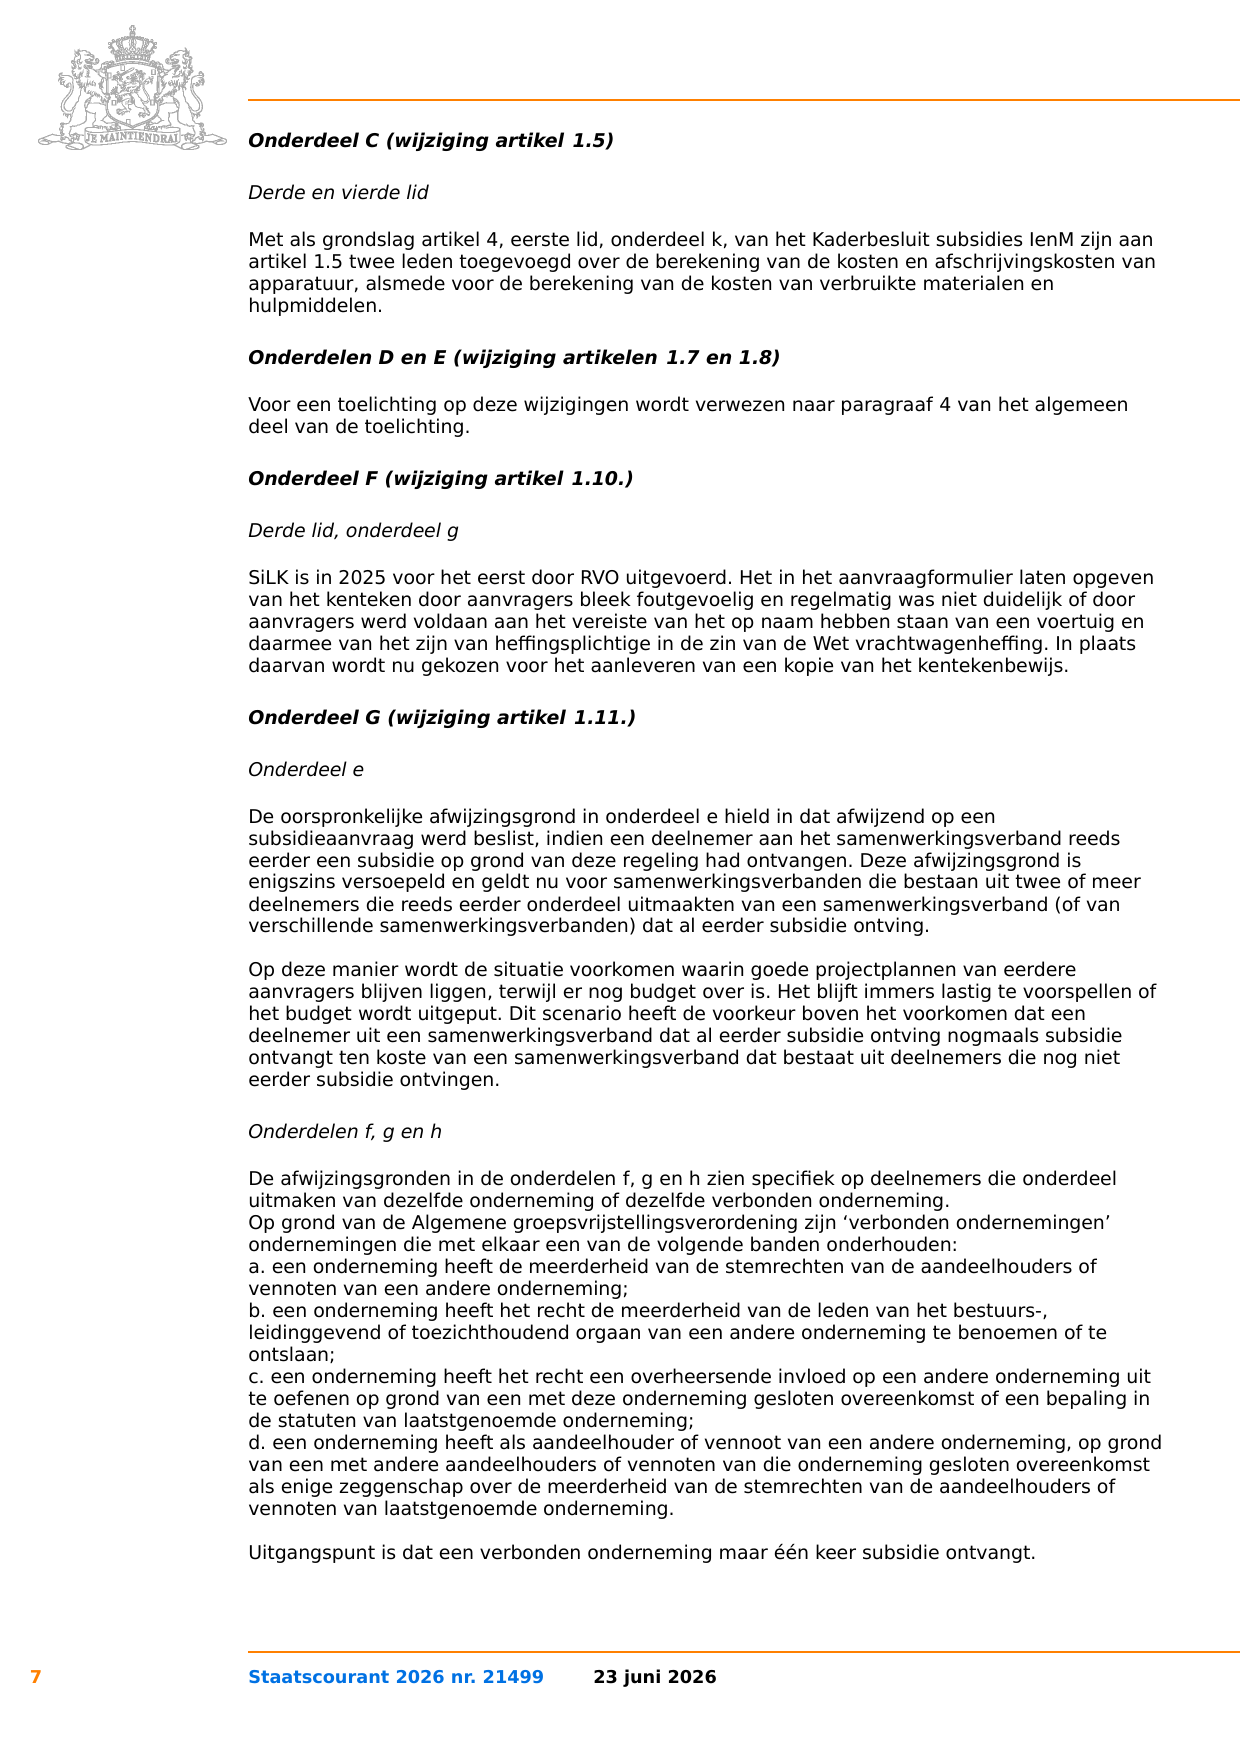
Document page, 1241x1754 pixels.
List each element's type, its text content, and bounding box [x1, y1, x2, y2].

subtitle Onderdelen D en E (wijziging artikelen 1.7 en 1.8) [248, 347, 1163, 369]
text De afwijzingsgronden in de onderdelen f, g en h zien specifiek op deelnemers die onderdeel uitmaken van dezelfde onderneming of dezelfde verbonden onderneming. [248, 1168, 1163, 1212]
text De oorspronkelijke afwijzingsgrond in onderdeel e hield in dat afwijzend op een subsidieaanvraag werd beslist, indien een deelnemer aan het samenwerkingsverband reeds eerder een subsidie op grond van deze regeling had ontvangen. Deze afwijzingsgrond is enigszins versoepeld en geldt nu voor samenwerkingsverbanden die bestaan uit twee of meer deelnemers die reeds eerder onderdeel uitmaakten van een samenwerkingsverband (of van verschillende samenwerkingsverbanden) dat al eerder subsidie ontving. [248, 806, 1163, 937]
text c. een onderneming heeft het recht een overheersende invloed op een andere onderneming uit te oefenen op grond van een met deze onderneming gesloten overeenkomst of een bepaling in de statuten van laatstgenoemde onderneming; [248, 1366, 1163, 1432]
subtitle Onderdeel e [248, 758, 1163, 781]
subtitle Derde en vierde lid [248, 182, 1163, 204]
picture [38, 25, 227, 150]
text SiLK is in 2025 voor het eerst door RVO uitgevoerd. Het in het aanvraagformulier laten opgeven van het kenteken door aanvragers bleek foutgevoelig en regelmatig was niet duidelijk of door aanvragers werd voldaan aan het vereiste van het op naam hebben staan van een voertuig en daarmee van het zijn van heffingsplichtige in de zin van de Wet vrachtwagenheffing. In plaats daarvan wordt nu gekozen voor het aanleveren van een kopie van het kentekenbewijs. [248, 567, 1163, 677]
subtitle Onderdelen f, g en h [248, 1121, 1163, 1143]
subtitle Derde lid, onderdeel g [248, 520, 1163, 542]
text Op deze manier wordt de situatie voorkomen waarin goede projectplannen van eerdere aanvragers blijven liggen, terwijl er nog budget over is. Het blijft immers lastig te voorspellen of het budget wordt uitgeput. Dit scenario heeft de voorkeur boven het voorkomen dat een deelnemer uit een samenwerkingsverband dat al eerder subsidie ontving nogmaals subsidie ontvangt ten koste van een samenwerkingsverband dat bestaat uit deelnemers die nog niet eerder subsidie ontvingen. [248, 959, 1163, 1091]
subtitle Onderdeel F (wijziging artikel 1.10.) [248, 468, 1163, 490]
text Uitgangspunt is dat een verbonden onderneming maar één keer subsidie ontvangt. [248, 1542, 1163, 1564]
text a. een onderneming heeft de meerderheid van de stemrechten van de aandeelhouders of vennoten van een andere onderneming; [248, 1256, 1163, 1300]
subtitle Onderdeel C (wijziging artikel 1.5) [248, 130, 1163, 152]
text d. een onderneming heeft als aandeelhouder of vennoot van een andere onderneming, op grond van een met andere aandeelhouders of vennoten van die onderneming gesloten overeenkomst als enige zeggenschap over de meerderheid van de stemrechten van de aandeelhouders of vennoten van laatstgenoemde onderneming. [248, 1432, 1163, 1520]
text b. een onderneming heeft het recht de meerderheid van de leden van het bestuurs-, leidinggevend of toezichthoudend orgaan van een andere onderneming te benoemen of te ontslaan; [248, 1300, 1163, 1366]
text Voor een toelichting op deze wijzigingen wordt verwezen naar paragraaf 4 van het algemeen deel van de toelichting. [248, 394, 1163, 438]
text Op grond van de Algemene groepsvrijstellingsverordening zijn ‘verbonden ondernemingen’ ondernemingen die met elkaar een van de volgende banden onderhouden: [248, 1212, 1163, 1256]
subtitle Onderdeel G (wijziging artikel 1.11.) [248, 707, 1163, 728]
text Met als grondslag artikel 4, eerste lid, onderdeel k, van het Kaderbesluit subsidies IenM zijn aan artikel 1.5 twee leden toegevoegd over de berekening van de kosten en afschrijvingskosten van apparatuur, alsmede voor de berekening van de kosten van verbruikte materialen en hulpmiddelen. [248, 229, 1163, 317]
